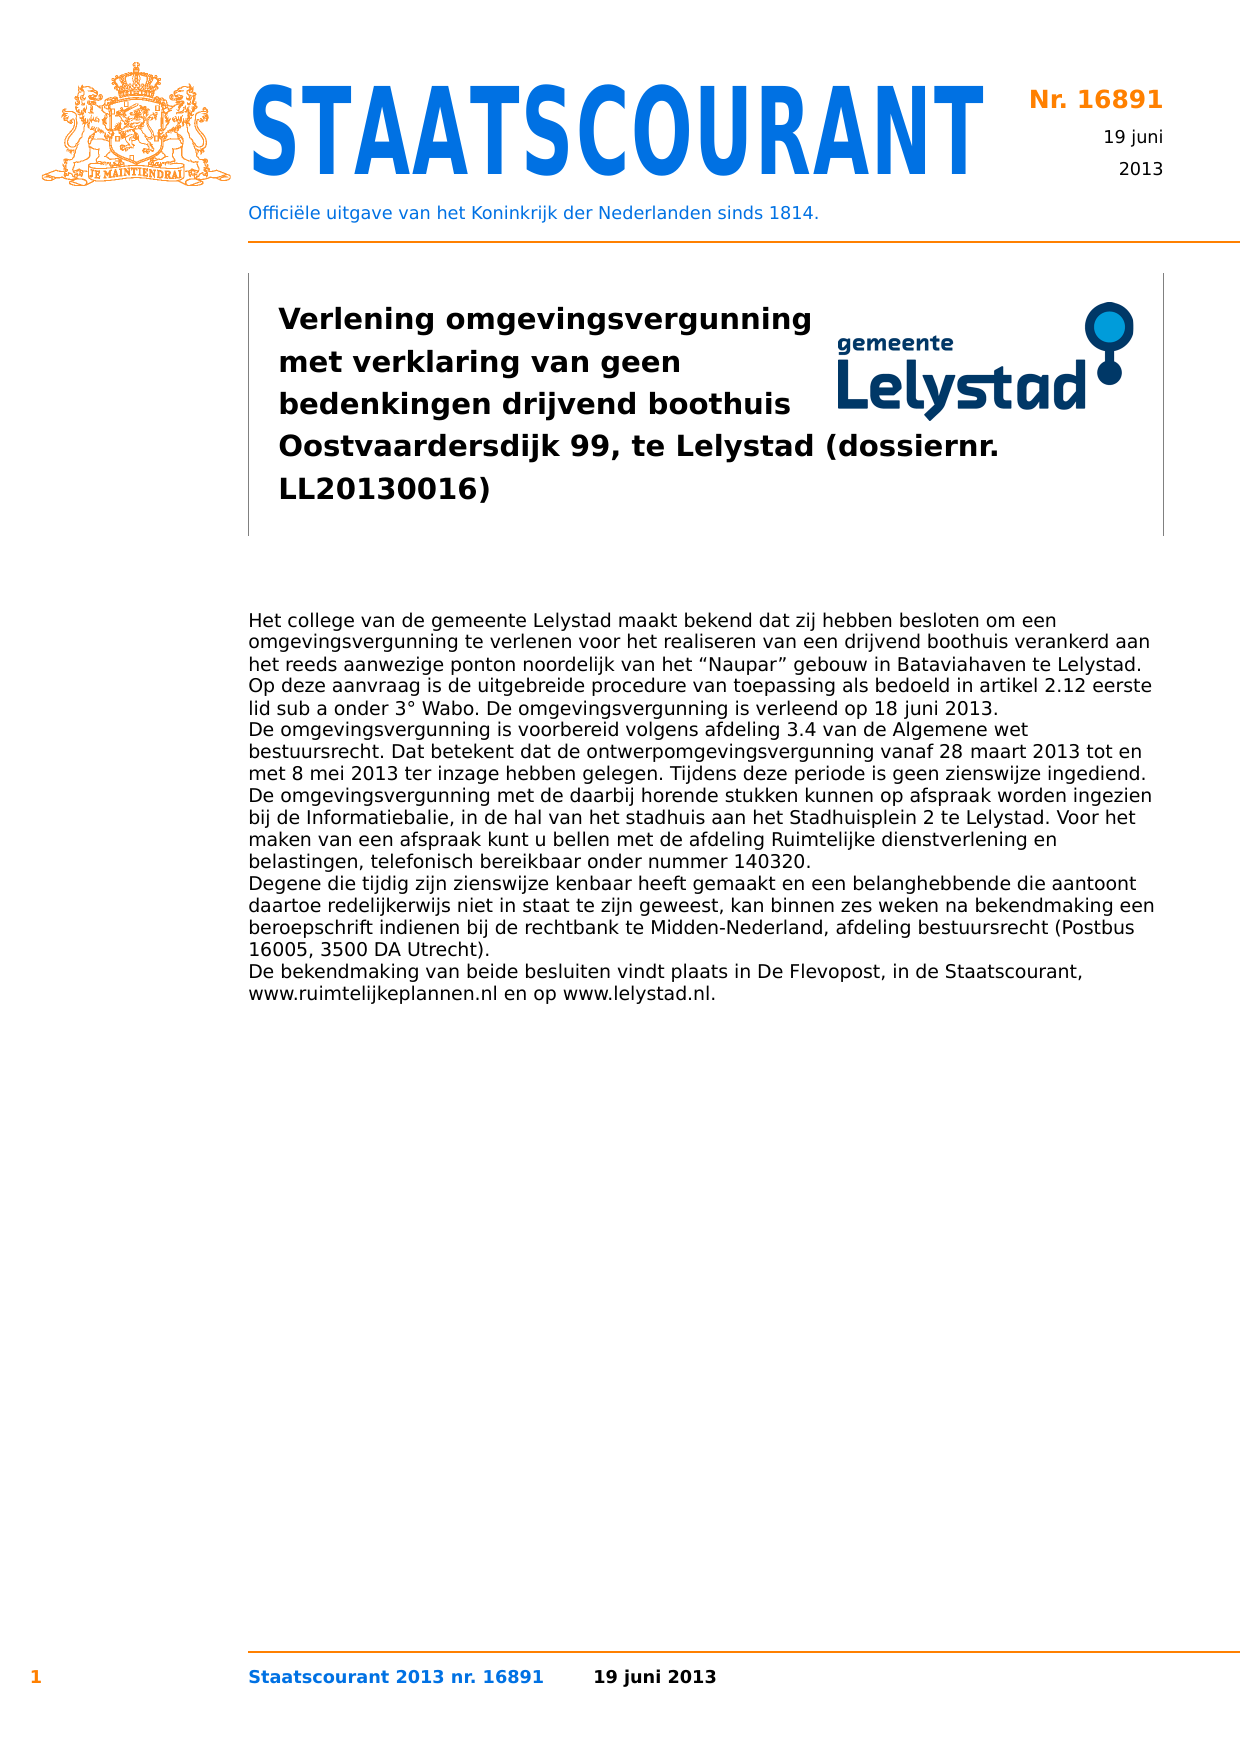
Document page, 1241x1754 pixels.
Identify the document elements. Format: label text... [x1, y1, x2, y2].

table_cell 19 juni [998, 121, 1240, 153]
table_header [25, 62, 248, 241]
text Het college van de gemeente Lelystad maakt bekend dat zij hebben besloten om een omgevingsvergunning te verlenen voor het realiseren van een drijvend boothuis verankerd aan het reeds aanwezige ponton noordelijk van het “Naupar” gebouw in Bataviahaven te Lelystad. Op deze aanvraag is de uitgebreide procedure van toepassing als bedoeld in artikel 2.12 eerste lid sub a onder 3° Wabo. De omgevingsvergunning is verleend op 18 juni 2013. [248, 609, 1163, 719]
text De bekendmaking van beide besluiten vindt plaats in De Flevopost, in de Staatscourant, www.ruimtelijkeplannen.nl en op www.lelystad.nl. [248, 961, 1163, 1005]
table_cell Officiële uitgave van het Koninkrijk der Nederlanden sinds 1814. [248, 203, 1240, 241]
text Degene die tijdig zijn zienswijze kenbaar heeft gemaakt en een belanghebbende die aantoont daartoe redelijkerwijs niet in staat te zijn geweest, kan binnen zes weken na bekendmaking een beroepschrift indienen bij de rechtbank te Midden-Nederland, afdeling bestuursrecht (Postbus 16005, 3500 DA Utrecht). [248, 873, 1163, 961]
subtitle Verlening omgevingsvergunning met verklaring van geen bedenkingen drijvend boothuis Oostvaardersdijk 99, te Lelystad (dossiernr. LL20130016) [249, 273, 1163, 536]
text De omgevingsvergunning met de daarbij horende stukken kunnen op afspraak worden ingezien bij de Informatiebalie, in de hal van het stadhuis aan het Stadhuisplein 2 te Lelystad. Voor het maken van een afspraak kunt u bellen met de afdeling Ruimtelijke dienstverlening en belastingen, telefonisch bereikbaar onder nummer 140320. [248, 785, 1163, 873]
table_header STAATSCOURANT [248, 62, 998, 203]
picture [838, 302, 1134, 421]
table_header Nr. 16891 [998, 62, 1240, 121]
picture [41, 62, 231, 186]
text De omgevingsvergunning is voorbereid volgens afdeling 3.4 van de Algemene wet bestuursrecht. Dat betekent dat de ontwerpomgevingsvergunning vanaf 28 maart 2013 tot en met 8 mei 2013 ter inzage hebben gelegen. Tijdens deze periode is geen zienswijze ingediend. [248, 719, 1163, 785]
table_cell 2013 [998, 153, 1240, 203]
